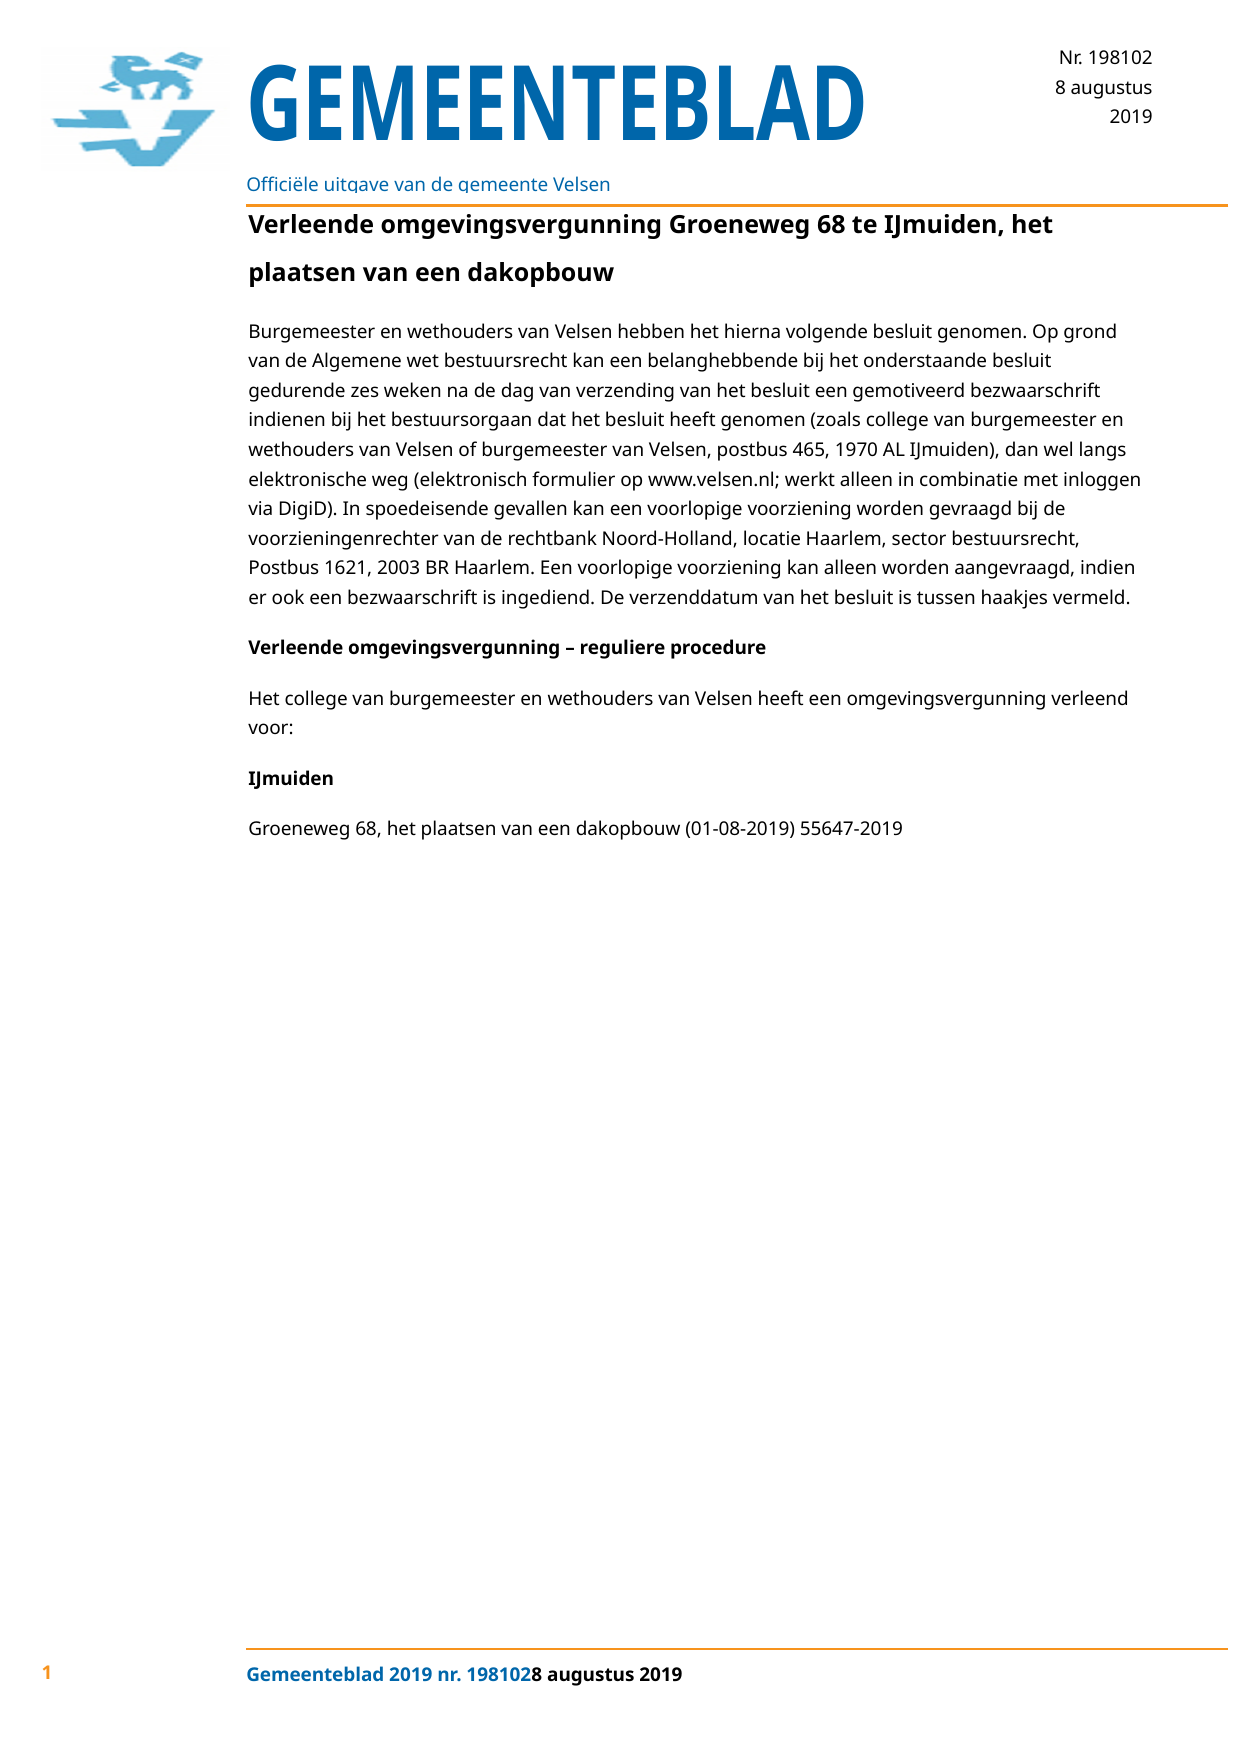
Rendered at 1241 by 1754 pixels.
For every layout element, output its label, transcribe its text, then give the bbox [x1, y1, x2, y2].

text Groeneweg 68, het plaatsen van een dakopbouw (01-08-2019) 55647-2019 [248, 815, 1152, 841]
text Verleende omgevingsvergunning – reguliere procedure [248, 634, 1152, 660]
text Verleende omgevingsvergunning Groeneweg 68 te IJmuiden, het plaatsen van een dakopbouw [248, 207, 1152, 288]
text Het college van burgemeester en wethouders van Velsen heeft een omgevingsvergunning verleend voor: [248, 685, 1152, 740]
text IJmuiden [248, 765, 1152, 791]
text Burgemeester en wethouders van Velsen hebben het hierna volgende besluit genomen. Op grond van de Algemene wet bestuursrecht kan een belanghebbende bij het onderstaande besluit gedurende zes weken na de dag van verzending van het besluit een gemotiveerd bezwaarschrift indienen bij het bestuursorgaan dat het besluit heeft genomen (zoals college van burgemeester en wethouders van Velsen of burgemeester van Velsen, postbus 465, 1970 AL IJmuiden), dan wel langs elektronische weg (elektronisch formulier op www.velsen.nl; werkt alleen in combinatie met inloggen via DigiD). In spoedeisende gevallen kan een voorlopige voorziening worden gevraagd bij de voorzieningenrechter van de rechtbank Noord-Holland, locatie Haarlem, sector bestuursrecht, Postbus 1621, 2003 BR Haarlem. Een voorlopige voorziening kan alleen worden aangevraagd, indien er ook een bezwaarschrift is ingediend. De verzenddatum van het besluit is tussen haakjes vermeld. [248, 318, 1152, 610]
picture [41, 47, 231, 172]
